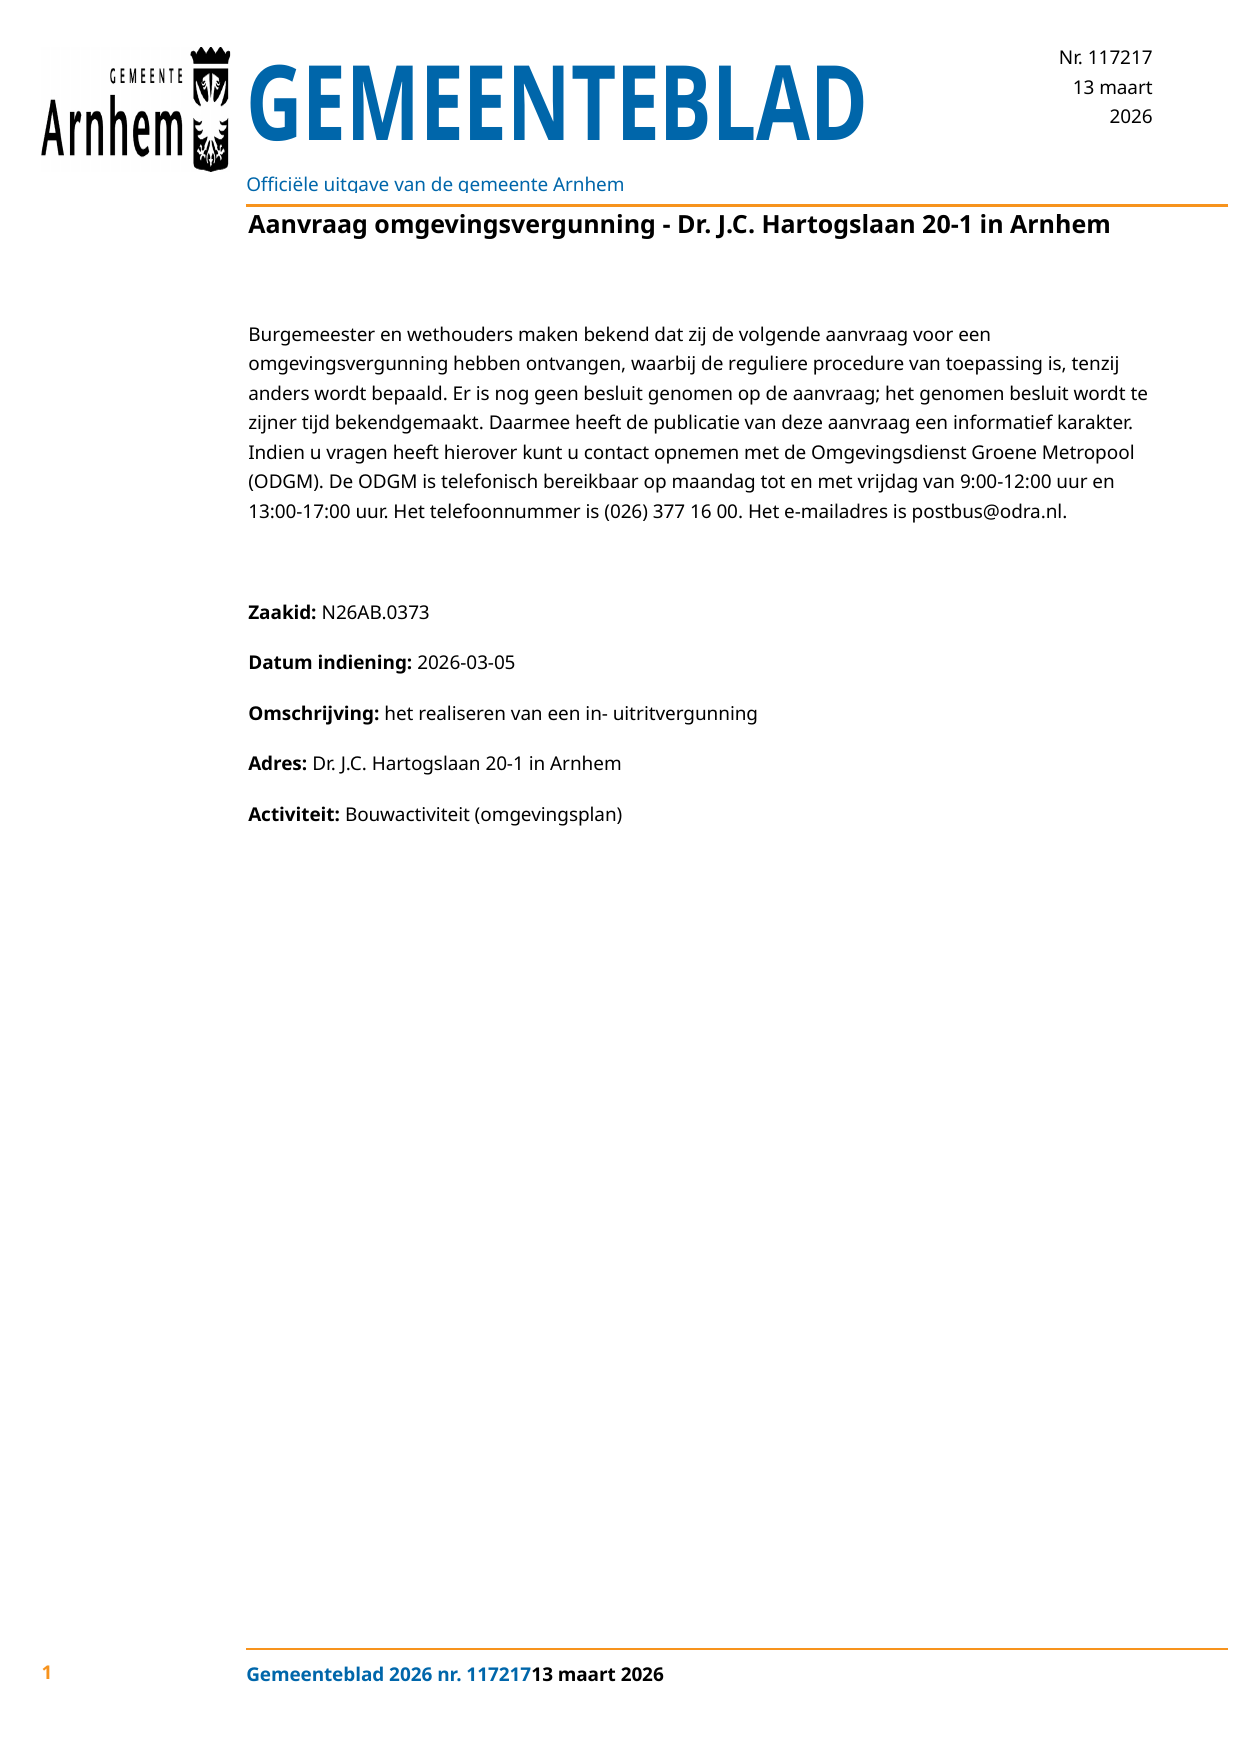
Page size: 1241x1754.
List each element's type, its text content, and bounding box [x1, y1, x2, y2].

text Activiteit: Bouwactiviteit (omgevingsplan) [248, 801, 1152, 826]
text Adres: Dr. J.C. Hartogslaan 20-1 in Arnhem [248, 750, 1152, 776]
text Burgemeester en wethouders maken bekend dat zij de volgende aanvraag voor een omgevingsvergunning hebben ontvangen, waarbij de reguliere procedure van toepassing is, tenzij anders wordt bepaald. Er is nog geen besluit genomen op de aanvraag; het genomen besluit wordt te zijner tijd bekendgemaakt. Daarmee heeft de publicatie van deze aanvraag een informatief karakter. Indien u vragen heeft hierover kunt u contact opnemen met de Omgevingsdienst Groene Metropool (ODGM). De ODGM is telefonisch bereikbaar op maandag tot en met vrijdag van 9:00-12:00 uur en 13:00-17:00 uur. Het telefoonnummer is (026) 377 16 00. Het e-mailadres is postbus@odra.nl. [248, 321, 1152, 524]
text Datum indiening: 2026-03-05 [248, 649, 1152, 675]
text Omschrijving: het realiseren van een in- uitritvergunning [248, 700, 1152, 726]
text Zaakid: N26AB.0373 [248, 599, 1152, 625]
text Aanvraag omgevingsvergunning - Dr. J.C. Hartogslaan 20-1 in Arnhem [248, 207, 1152, 241]
picture [41, 47, 231, 172]
